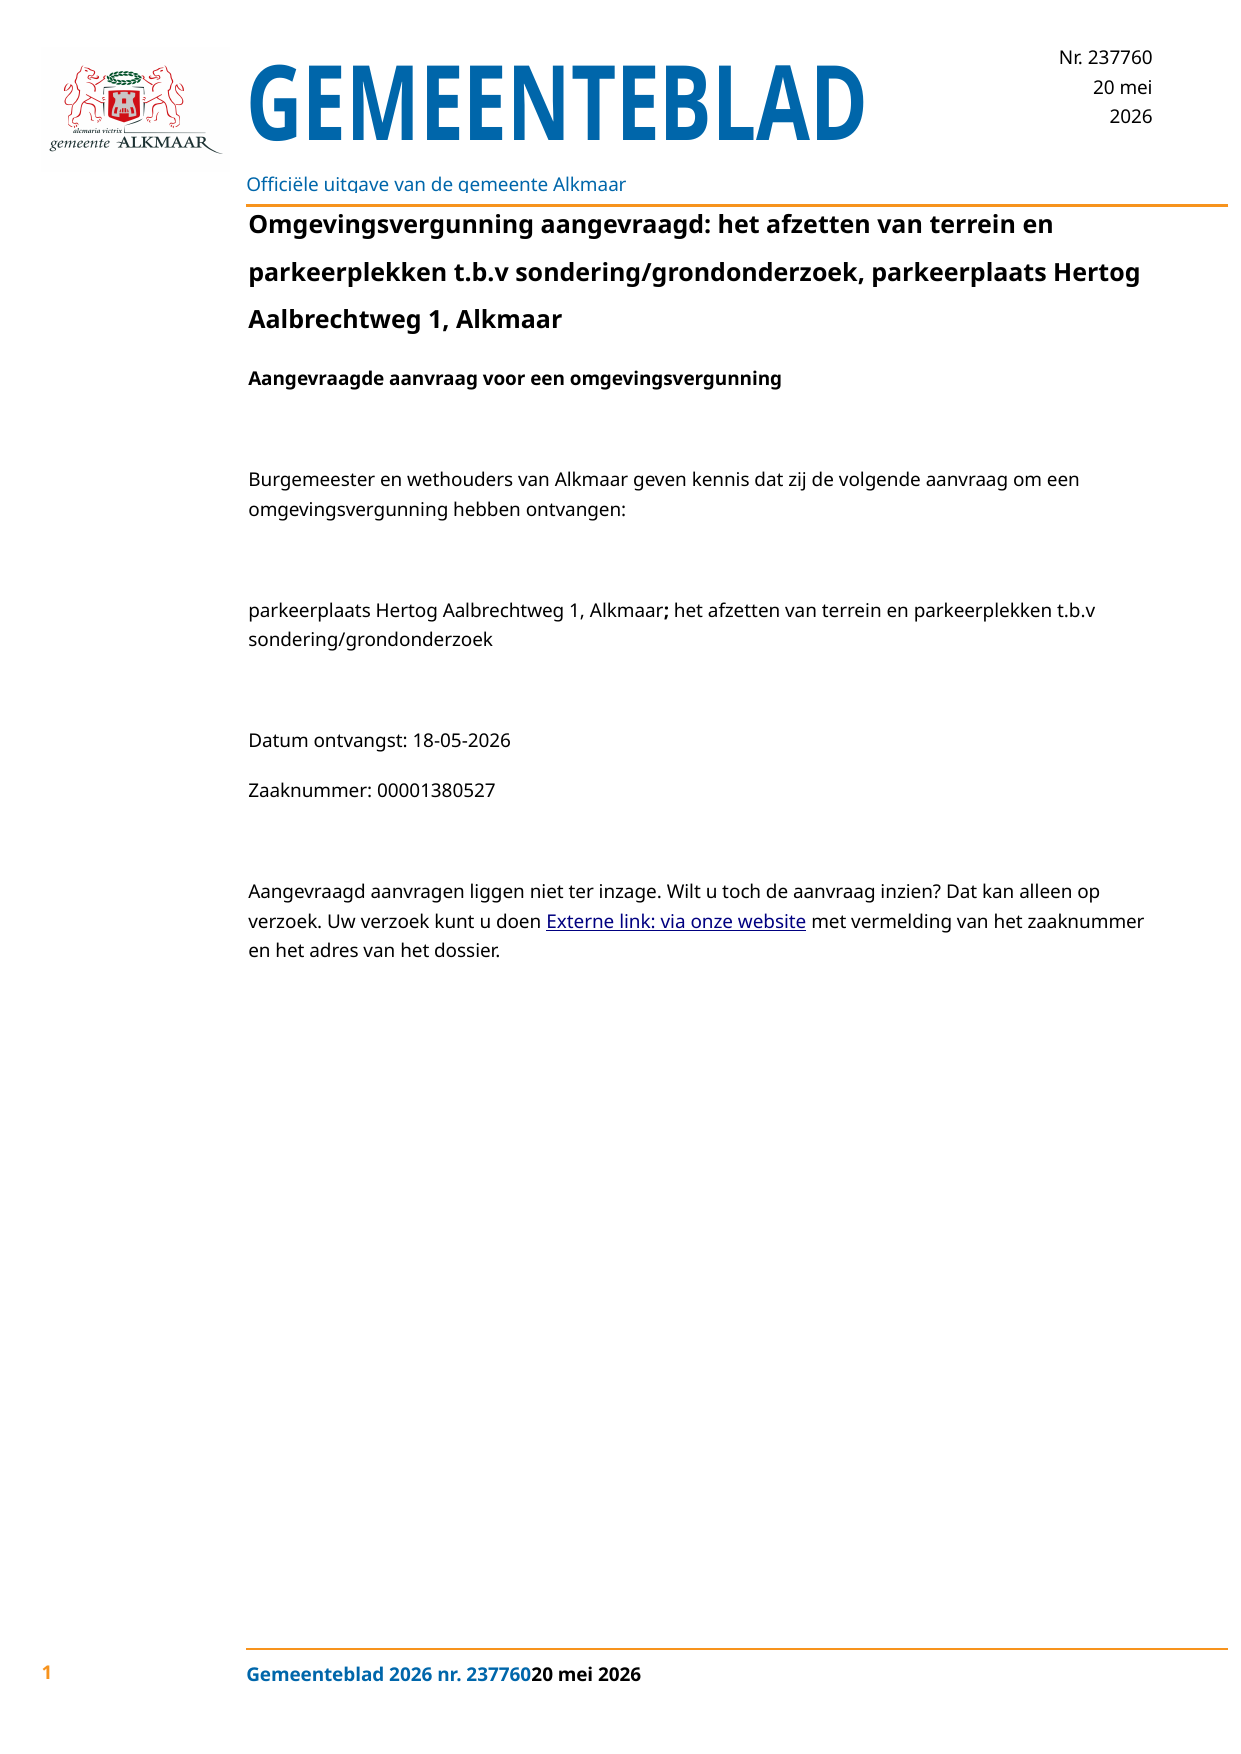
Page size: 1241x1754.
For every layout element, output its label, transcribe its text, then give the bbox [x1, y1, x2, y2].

text Aangevraagd aanvragen liggen niet ter inzage. Wilt u toch de aanvraag inzien? Dat kan alleen op verzoek. Uw verzoek kunt u doen Externe link: via onze website met vermelding van het zaaknummer en het adres van het dossier. [248, 878, 1152, 963]
text Datum ontvangst: 18-05-2026 [248, 727, 1152, 753]
text Omgevingsvergunning aangevraagd: het afzetten van terrein en parkeerplekken t.b.v sondering/grondonderzoek, parkeerplaats Hertog Aalbrechtweg 1, Alkmaar [248, 207, 1152, 336]
text Aangevraagde aanvraag voor een omgevingsvergunning [248, 366, 1152, 391]
picture [41, 47, 231, 172]
text parkeerplaats Hertog Aalbrechtweg 1, Alkmaar; het afzetten van terrein en parkeerplekken t.b.v sondering/grondonderzoek [248, 597, 1152, 652]
text Burgemeester en wethouders van Alkmaar geven kennis dat zij de volgende aanvraag om een omgevingsvergunning hebben ontvangen: [248, 466, 1152, 522]
text Zaaknummer: 00001380527 [248, 778, 1152, 803]
